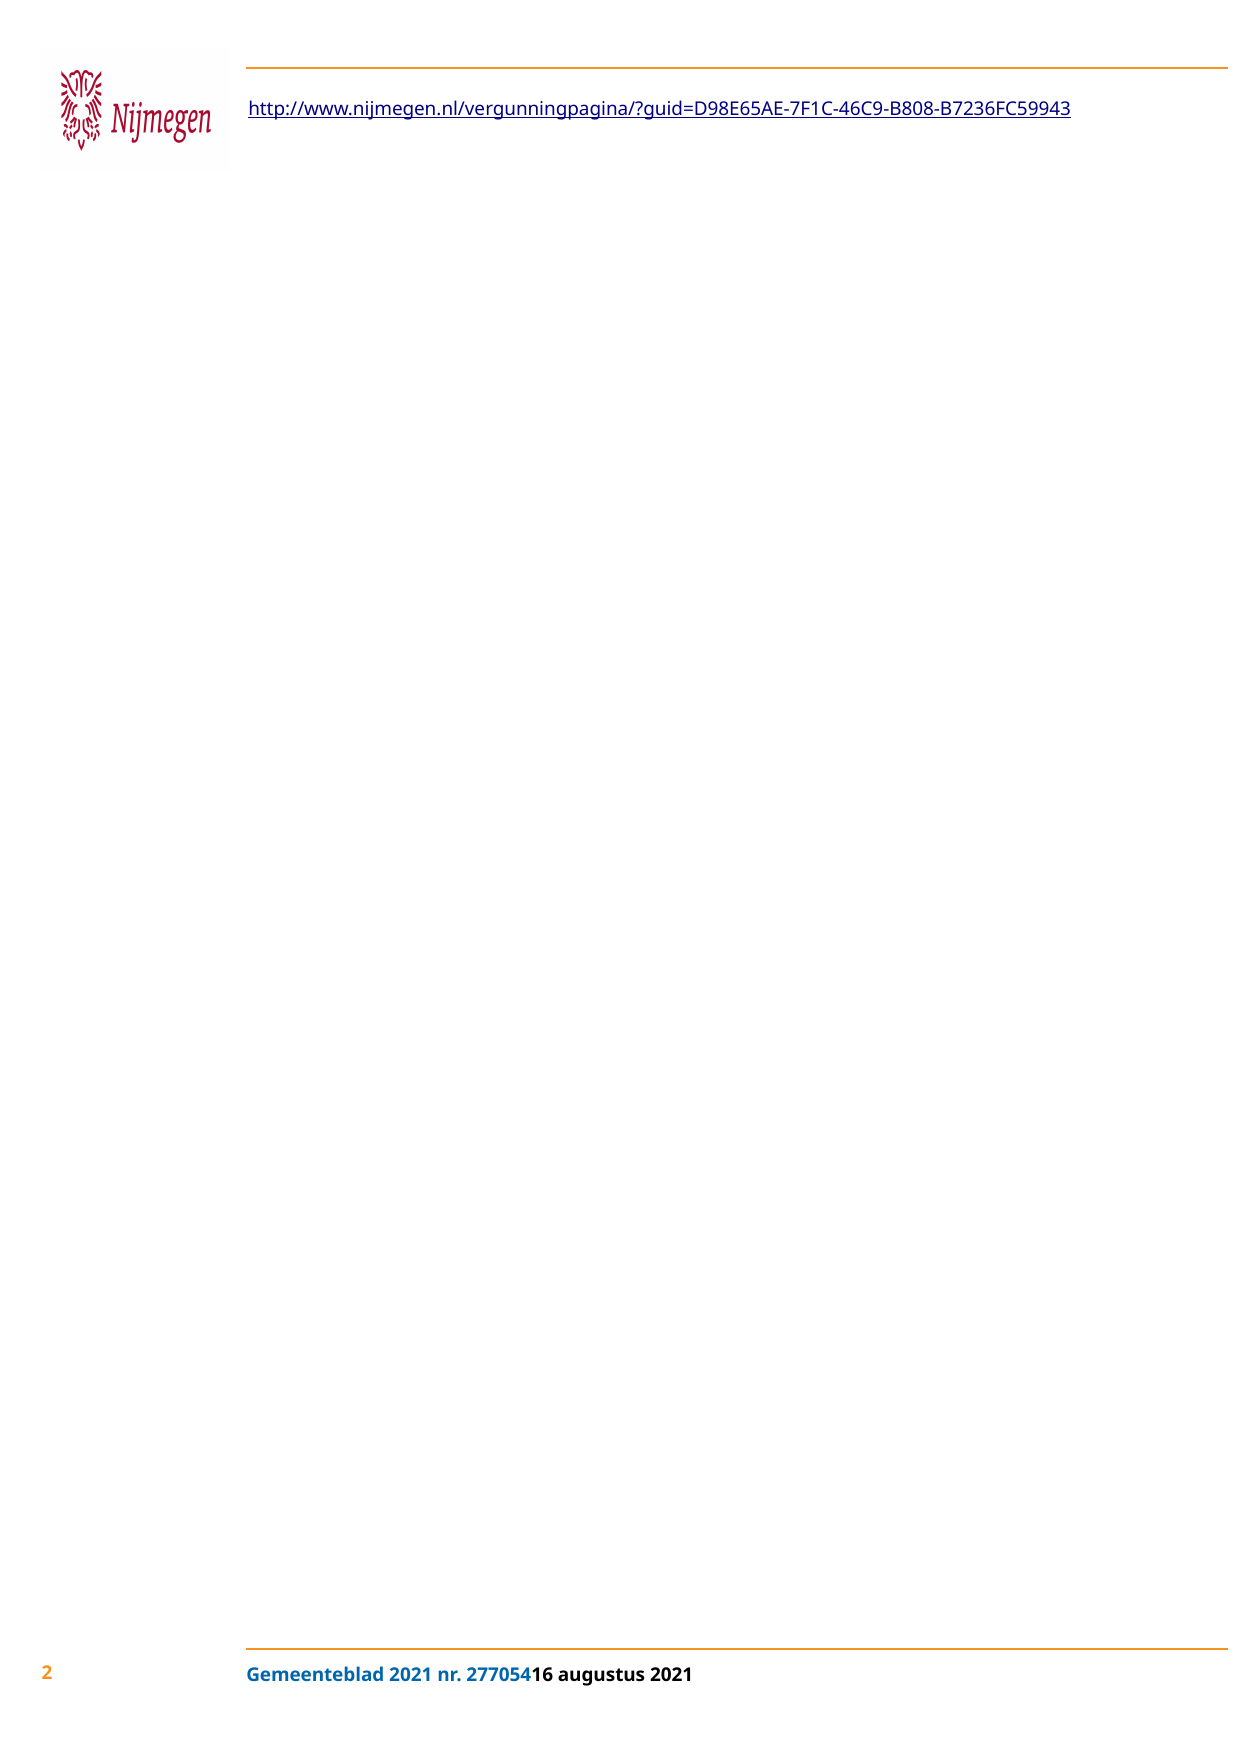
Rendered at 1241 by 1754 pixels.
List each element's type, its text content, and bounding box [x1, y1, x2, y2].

text http://www.nijmegen.nl/vergunningpagina/?guid=D98E65AE-7F1C-46C9-B808-B7236FC59943 [248, 95, 1152, 121]
picture [41, 47, 231, 172]
